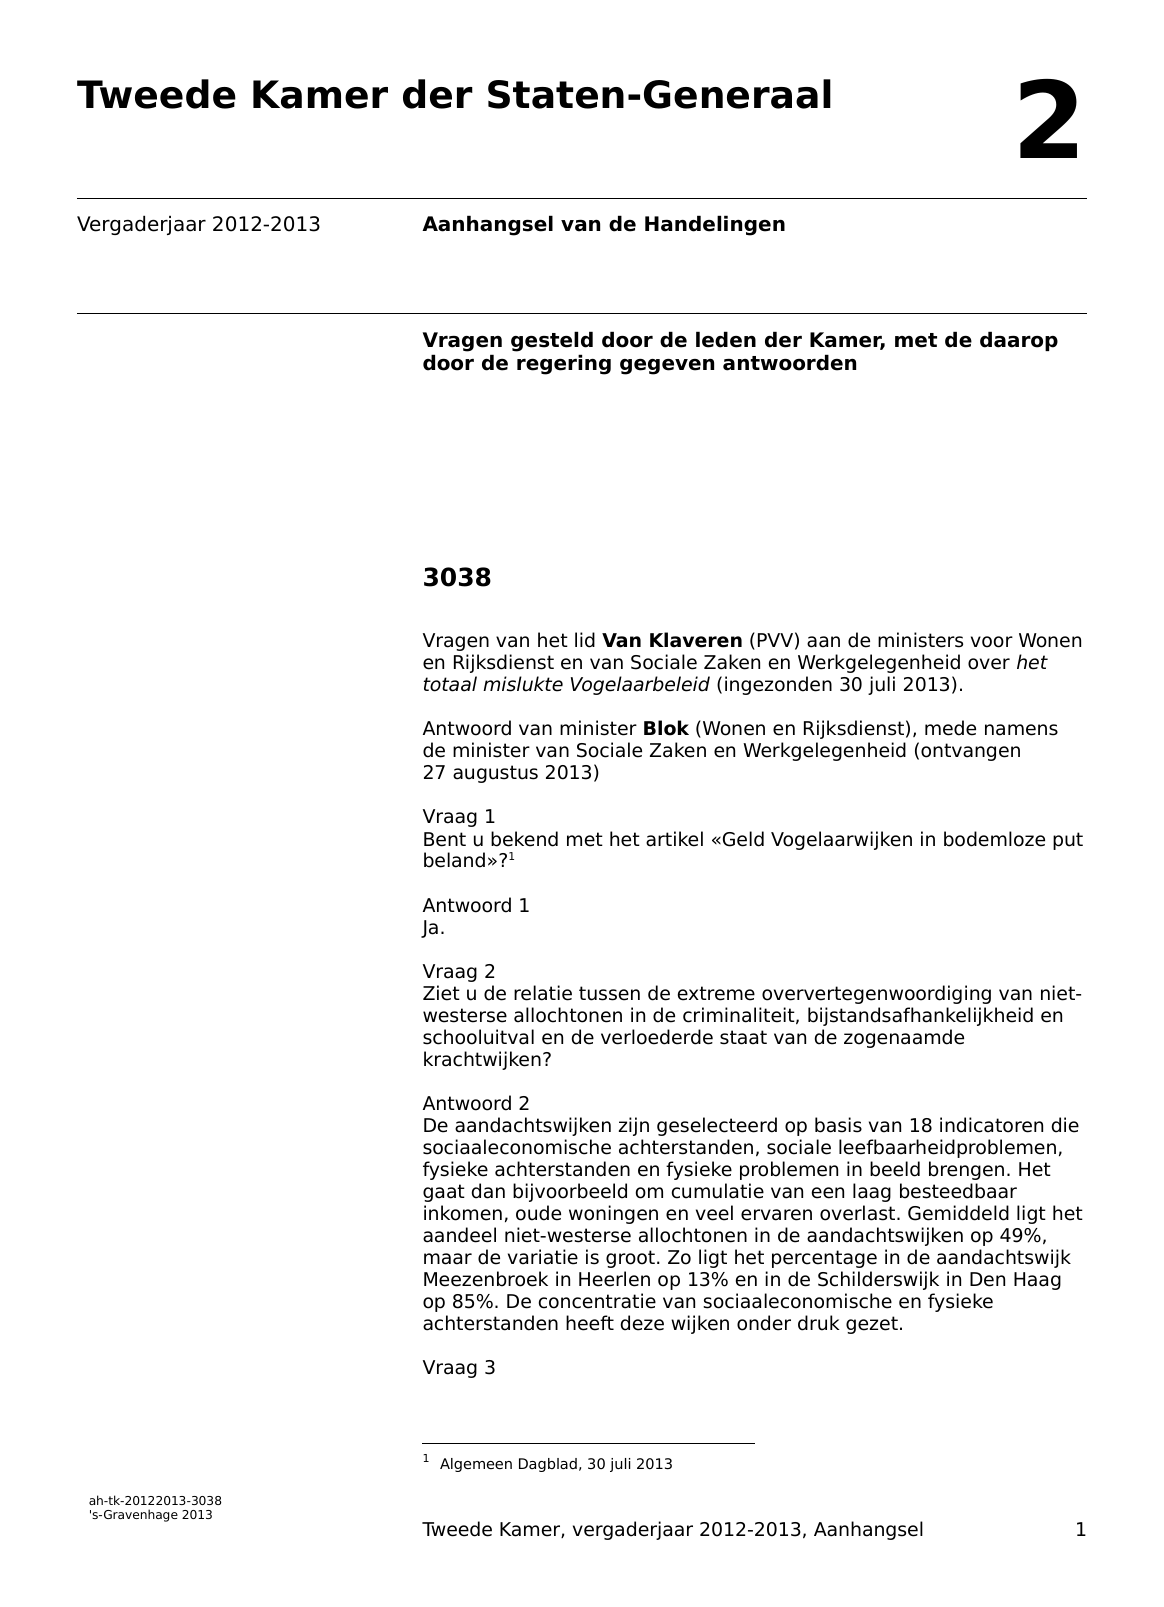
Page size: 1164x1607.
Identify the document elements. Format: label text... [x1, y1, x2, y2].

table_cell [77, 314, 422, 375]
text Vragen van het lid Van Klaveren (PVV) aan de ministers voor Wonen en Rijksdienst en van Sociale Zaken en Werkgelegenheid over het totaal mislukte Vogelaarbeleid (ingezonden 30 juli 2013). [422, 630, 1087, 696]
text 3038 [422, 563, 1087, 592]
table_cell Aanhangsel van de Handelingen [422, 199, 1087, 313]
text Ziet u de relatie tussen de extreme oververtegenwoordiging van niet-westerse allochtonen in de criminaliteit, bijstandsafhankelijkheid en schooluitval en de verloederde staat van de zogenaamde krachtwijken? [422, 983, 1087, 1071]
text Vraag 2 [422, 961, 1087, 983]
text Antwoord 2 [422, 1093, 1087, 1115]
table_cell Vergaderjaar 2012-2013 [77, 199, 422, 313]
table_header Tweede Kamer der Staten-Generaal [77, 59, 886, 198]
table_cell Vragen gesteld door de leden der Kamer, met de daarop door de regering gegeven antwoorden [422, 314, 1087, 375]
text De aandachtswijken zijn geselecteerd op basis van 18 indicatoren die sociaaleconomische achterstanden, sociale leefbaarheidproblemen, fysieke achterstanden en fysieke problemen in beeld brengen. Het gaat dan bijvoorbeeld om cumulatie van een laag besteedbaar inkomen, oude woningen en veel ervaren overlast. Gemiddeld ligt het aandeel niet-westerse allochtonen in de aandachtswijken op 49%, maar de variatie is groot. Zo ligt het percentage in de aandachtswijk Meezenbroek in Heerlen op 13% en in de Schilderswijk in Den Haag op 85%. De concentratie van sociaaleconomische en fysieke achterstanden heeft deze wijken onder druk gezet. [422, 1115, 1087, 1334]
text Antwoord van minister Blok (Wonen en Rijksdienst), mede namens de minister van Sociale Zaken en Werkgelegenheid (ontvangen 27 augustus 2013) [422, 718, 1087, 784]
table_header 2 [886, 59, 1087, 198]
text Vraag 3 [422, 1357, 1087, 1379]
text Bent u bekend met het artikel «Geld Vogelaarwijken in bodemloze put beland»? [422, 828, 1087, 872]
text ah-tk-20122013-3038 [88, 1494, 323, 1508]
text Vraag 1 [422, 806, 1087, 828]
text Algemeen Dagblad, 30 juli 2013 [422, 1452, 1087, 1474]
text 's-Gravenhage 2013 [88, 1508, 323, 1522]
text Ja. [422, 917, 1087, 938]
text Antwoord 1 [422, 894, 1087, 917]
